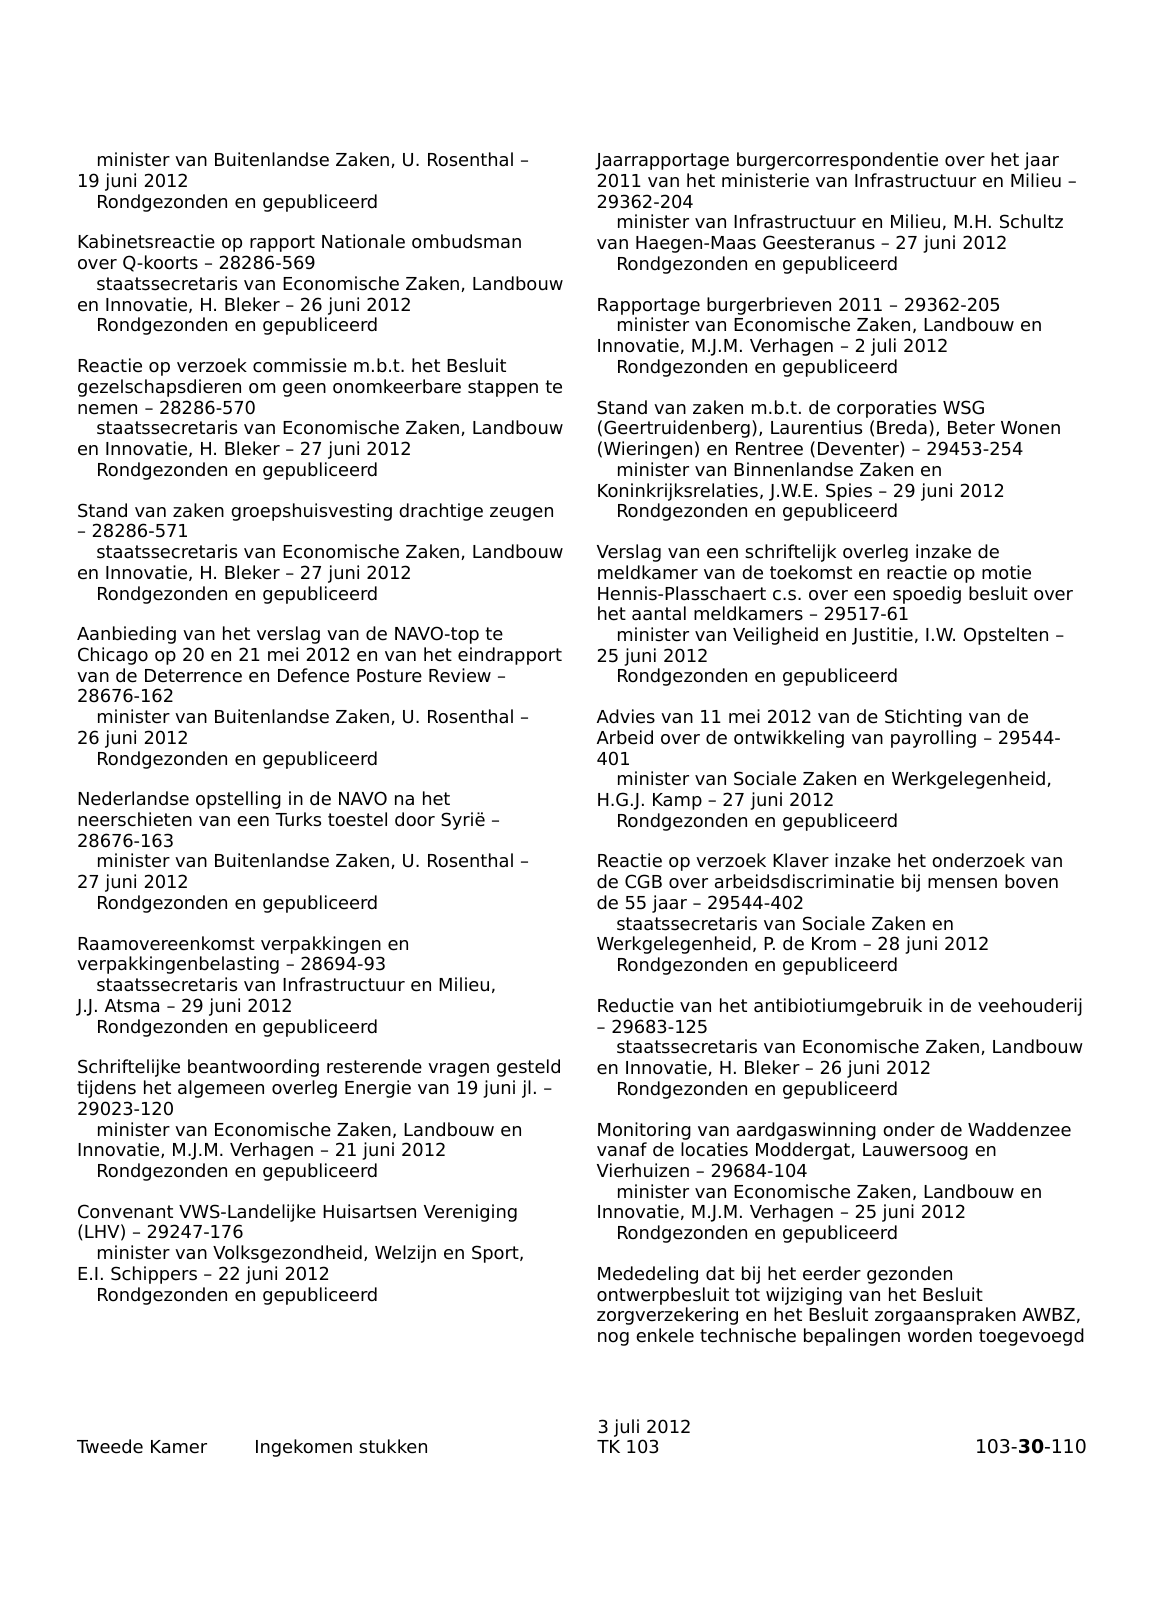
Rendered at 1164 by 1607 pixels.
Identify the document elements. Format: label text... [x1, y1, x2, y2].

text Rondgezonden en gepubliceerd [77, 315, 567, 336]
text Convenant VWS-Landelijke Huisartsen Vereniging (LHV) – 29247-176 [77, 1202, 567, 1243]
text minister van Sociale Zaken en Werkgelegenheid, H.G.J. Kamp – 27 juni 2012 [596, 769, 1087, 811]
text Rondgezonden en gepubliceerd [77, 893, 567, 913]
text Rondgezonden en gepubliceerd [596, 357, 1087, 377]
text Rondgezonden en gepubliceerd [596, 1079, 1087, 1099]
text staatssecretaris van Sociale Zaken en Werkgelegenheid, P. de Krom – 28 juni 2012 [596, 913, 1087, 955]
text Raamovereenkomst verpakkingen en verpakkingenbelasting – 28694-93 [77, 933, 567, 975]
text Kabinetsreactie op rapport Nationale ombudsman over Q-koorts – 28286-569 [77, 232, 567, 274]
text Rapportage burgerbrieven 2011 – 29362-205 [596, 294, 1087, 315]
text Rondgezonden en gepubliceerd [596, 666, 1087, 687]
text staatssecretaris van Economische Zaken, Landbouw en Innovatie, H. Bleker – 27 juni 2012 [77, 418, 567, 460]
text minister van Economische Zaken, Landbouw en Innovatie, M.J.M. Verhagen – 2 juli 2012 [596, 315, 1087, 357]
text Rondgezonden en gepubliceerd [77, 1161, 567, 1182]
text Rondgezonden en gepubliceerd [77, 1284, 567, 1305]
text Rondgezonden en gepubliceerd [77, 1016, 567, 1037]
text minister van Infrastructuur en Milieu, M.H. Schultz van Haegen-Maas Geesteranus – 27 juni 2012 [596, 212, 1087, 254]
text Rondgezonden en gepubliceerd [596, 254, 1087, 274]
text Advies van 11 mei 2012 van de Stichting van de Arbeid over de ontwikkeling van payrolling – 29544-401 [596, 707, 1087, 769]
text Stand van zaken m.b.t. de corporaties WSG (Geertruidenberg), Laurentius (Breda), Beter Wonen (Wieringen) en Rentree (Deventer) – 29453-254 [596, 397, 1087, 460]
text Rondgezonden en gepubliceerd [596, 501, 1087, 522]
text Rondgezonden en gepubliceerd [596, 1223, 1087, 1244]
text Rondgezonden en gepubliceerd [77, 192, 567, 212]
text Schriftelijke beantwoording resterende vragen gesteld tijdens het algemeen overleg Energie van 19 juni jl. – 29023-120 [77, 1057, 567, 1119]
text minister van Binnenlandse Zaken en Koninkrijksrelaties, J.W.E. Spies – 29 juni 2012 [596, 460, 1087, 501]
text Aanbieding van het verslag van de NAVO-top te Chicago op 20 en 21 mei 2012 en van het eindrapport van de Deterrence en Defence Posture Review – 28676-162 [77, 624, 567, 707]
text Rondgezonden en gepubliceerd [77, 583, 567, 604]
text Jaarrapportage burgercorrespondentie over het jaar 2011 van het ministerie van Infrastructuur en Milieu – 29362-204 [596, 150, 1087, 212]
text Verslag van een schriftelijk overleg inzake de meldkamer van de toekomst en reactie op motie Hennis-Plasschaert c.s. over een spoedig besluit over het aantal meldkamers – 29517-61 [596, 542, 1087, 625]
text minister van Veiligheid en Justitie, I.W. Opstelten – 25 juni 2012 [596, 625, 1087, 666]
text Mededeling dat bij het eerder gezonden ontwerpbesluit tot wijziging van het Besluit zorgverzekering en het Besluit zorgaanspraken AWBZ, nog enkele technische bepalingen worden toegevoegd [596, 1264, 1087, 1347]
text Monitoring van aardgaswinning onder de Waddenzee vanaf de locaties Moddergat, Lauwersoog en Vierhuizen – 29684-104 [596, 1119, 1087, 1182]
text Reactie op verzoek commissie m.b.t. het Besluit gezelschapsdieren om geen onomkeerbare stappen te nemen – 28286-570 [77, 356, 567, 418]
text staatssecretaris van Economische Zaken, Landbouw en Innovatie, H. Bleker – 27 juni 2012 [77, 542, 567, 583]
text Rondgezonden en gepubliceerd [77, 748, 567, 769]
text minister van Economische Zaken, Landbouw en Innovatie, M.J.M. Verhagen – 21 juni 2012 [77, 1119, 567, 1161]
text minister van Buitenlandse Zaken, U. Rosenthal – 19 juni 2012 [77, 150, 567, 192]
text staatssecretaris van Economische Zaken, Landbouw en Innovatie, H. Bleker – 26 juni 2012 [77, 274, 567, 315]
text Rondgezonden en gepubliceerd [596, 955, 1087, 976]
text Reactie op verzoek Klaver inzake het onderzoek van de CGB over arbeidsdiscriminatie bij mensen boven de 55 jaar – 29544-402 [596, 851, 1087, 913]
text Nederlandse opstelling in de NAVO na het neerschieten van een Turks toestel door Syrië – 28676-163 [77, 789, 567, 851]
text Rondgezonden en gepubliceerd [596, 811, 1087, 831]
text minister van Buitenlandse Zaken, U. Rosenthal – 27 juni 2012 [77, 851, 567, 893]
text minister van Economische Zaken, Landbouw en Innovatie, M.J.M. Verhagen – 25 juni 2012 [596, 1182, 1087, 1223]
text Stand van zaken groepshuisvesting drachtige zeugen – 28286-571 [77, 500, 567, 542]
text Rondgezonden en gepubliceerd [77, 460, 567, 480]
text minister van Buitenlandse Zaken, U. Rosenthal – 26 juni 2012 [77, 707, 567, 748]
text staatssecretaris van Infrastructuur en Milieu, J.J. Atsma – 29 juni 2012 [77, 975, 567, 1016]
text minister van Volksgezondheid, Welzijn en Sport, E.I. Schippers – 22 juni 2012 [77, 1243, 567, 1284]
text staatssecretaris van Economische Zaken, Landbouw en Innovatie, H. Bleker – 26 juni 2012 [596, 1037, 1087, 1079]
text Reductie van het antibiotiumgebruik in de veehouderij – 29683-125 [596, 996, 1087, 1037]
